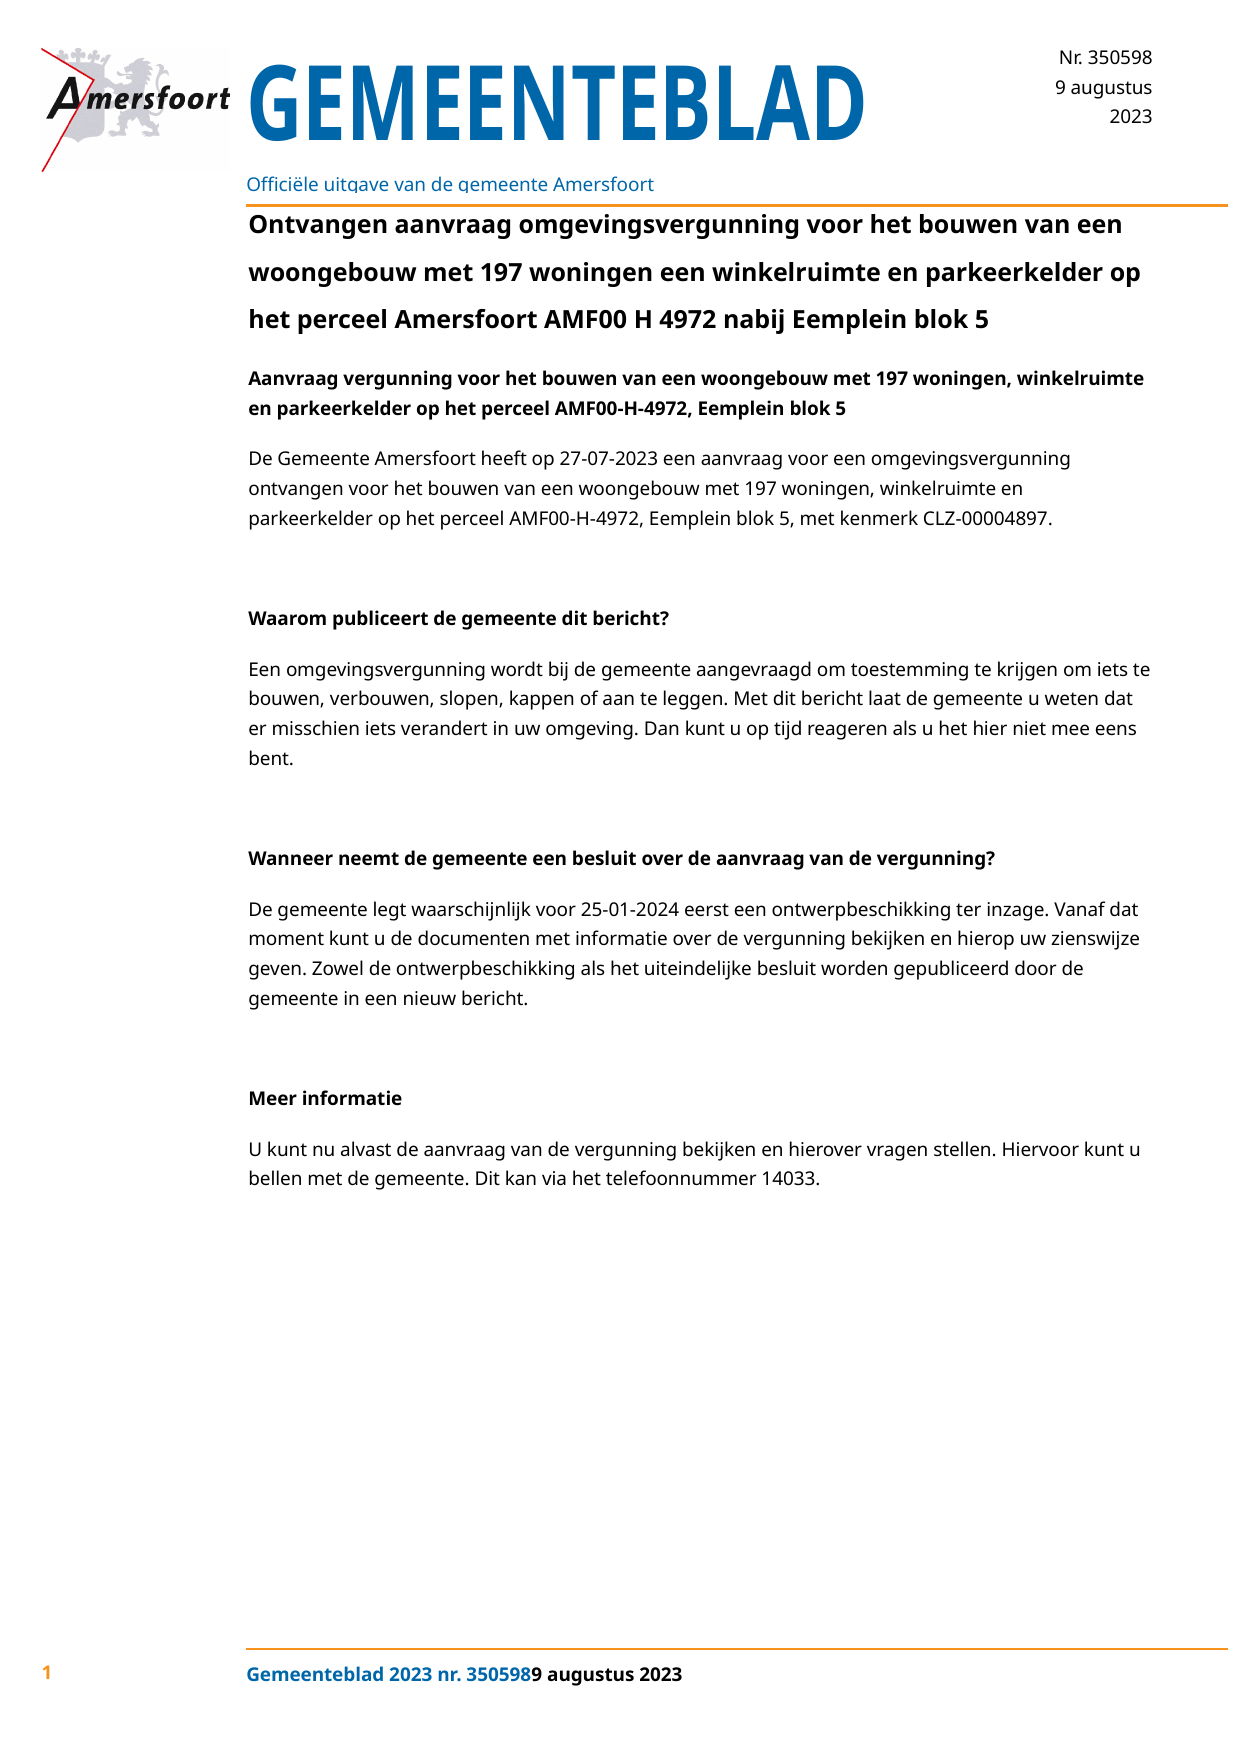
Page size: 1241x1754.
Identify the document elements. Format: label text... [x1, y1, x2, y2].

text U kunt nu alvast de aanvraag van de vergunning bekijken en hierover vragen stellen. Hiervoor kunt u bellen met de gemeente. Dit kan via het telefoonnummer 14033. [248, 1136, 1152, 1191]
text Ontvangen aanvraag omgevingsvergunning voor het bouwen van een woongebouw met 197 woningen een winkelruimte en parkeerkelder op het perceel Amersfoort AMF00 H 4972 nabij Eemplein blok 5 [248, 207, 1152, 336]
text Een omgevingsvergunning wordt bij de gemeente aangevraagd om toestemming te krijgen om iets te bouwen, verbouwen, slopen, kappen of aan te leggen. Met dit bericht laat de gemeente u weten dat er misschien iets verandert in uw omgeving. Dan kunt u op tijd reageren als u het hier niet mee eens bent. [248, 656, 1152, 770]
text De Gemeente Amersfoort heeft op 27-07-2023 een aanvraag voor een omgevingsvergunning ontvangen voor het bouwen van een woongebouw met 197 woningen, winkelruimte en parkeerkelder op het perceel AMF00-H-4972, Eemplein blok 5, met kenmerk CLZ-00004897. [248, 446, 1152, 530]
text De gemeente legt waarschijnlijk voor 25-01-2024 eerst een ontwerpbeschikking ter inzage. Vanaf dat moment kunt u de documenten met informatie over de vergunning bekijken en hierop uw zienswijze geven. Zowel de ontwerpbeschikking als het uiteindelijke besluit worden gepubliceerd door de gemeente in een nieuw bericht. [248, 896, 1152, 1010]
text Wanneer neemt de gemeente een besluit over de aanvraag van de vergunning? [248, 846, 1152, 871]
text Waarom publiceert de gemeente dit bericht? [248, 606, 1152, 631]
picture [41, 47, 231, 172]
text Meer informatie [248, 1086, 1152, 1111]
text Aanvraag vergunning voor het bouwen van een woongebouw met 197 woningen, winkelruimte en parkeerkelder op het perceel AMF00-H-4972, Eemplein blok 5 [248, 366, 1152, 421]
